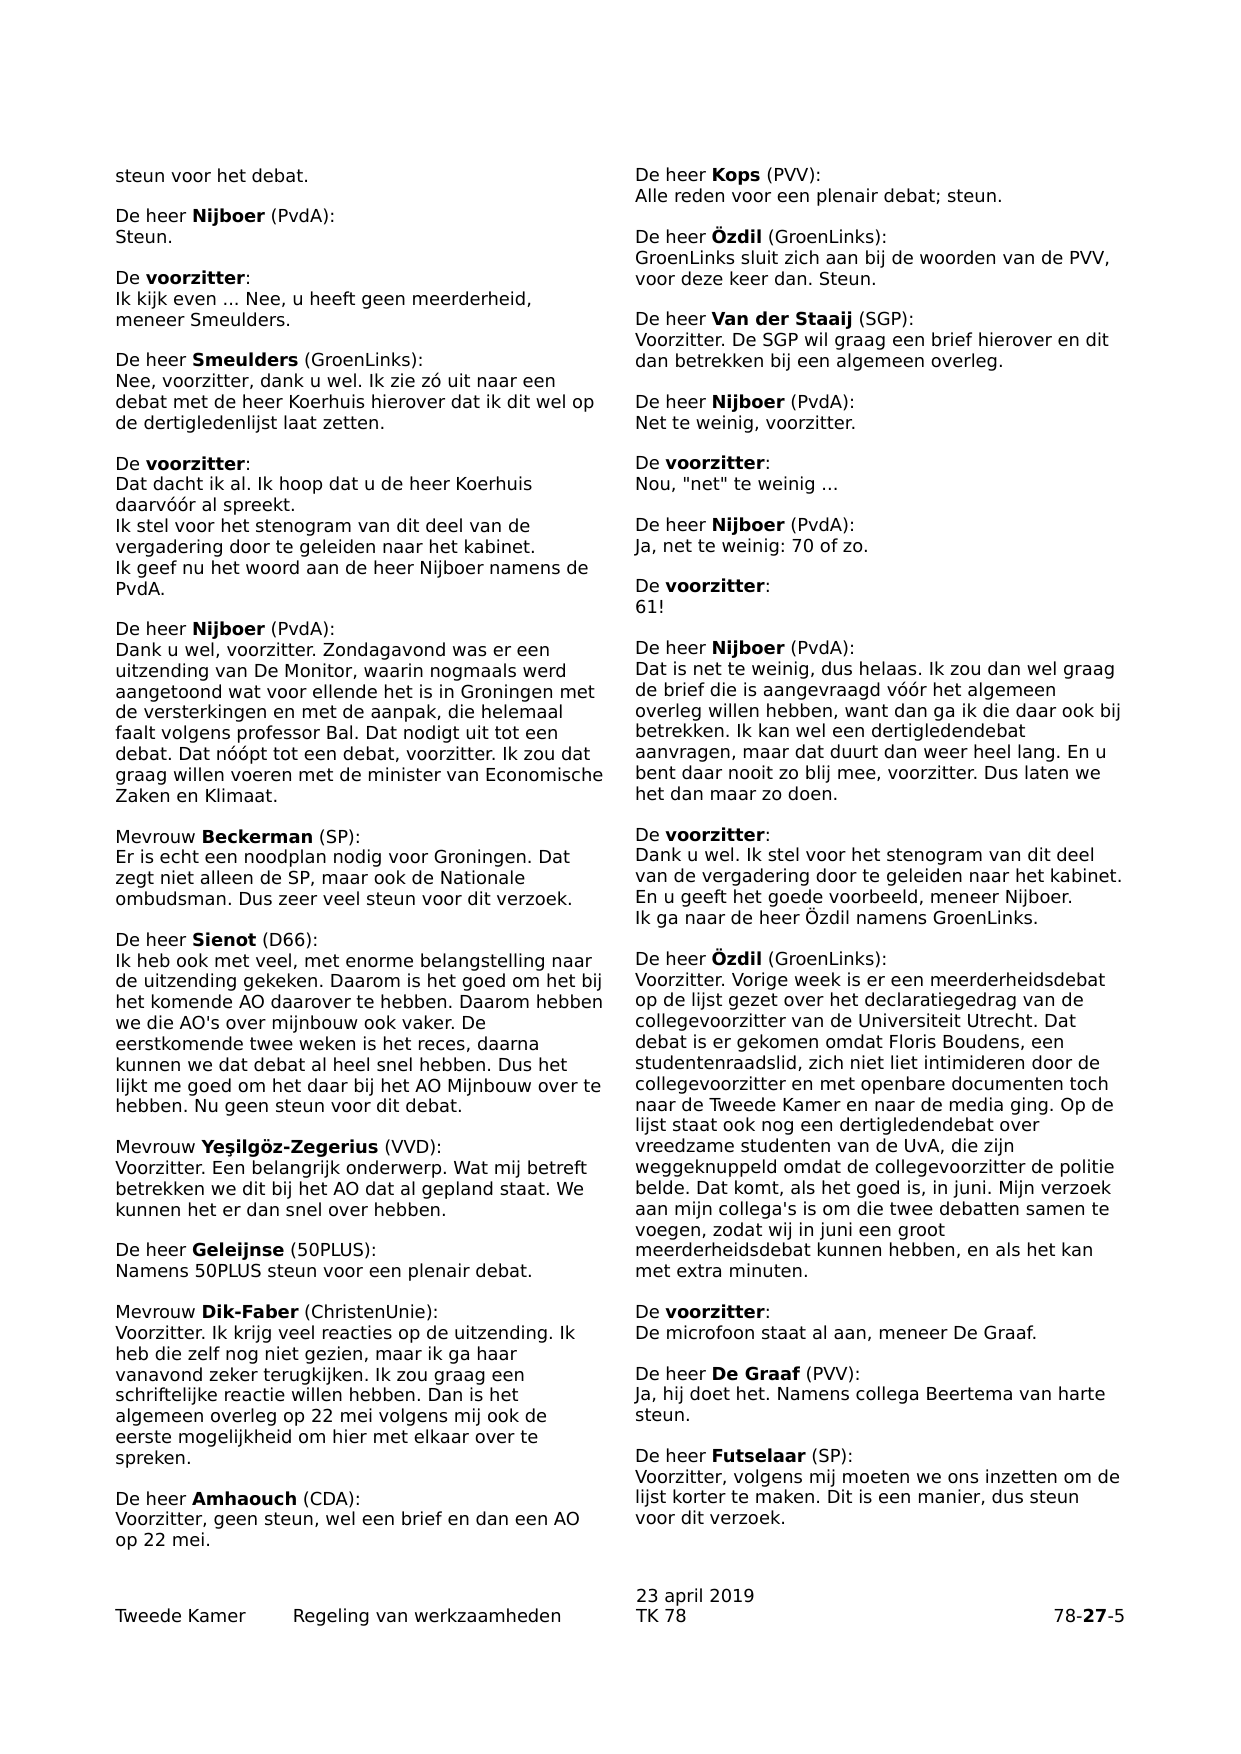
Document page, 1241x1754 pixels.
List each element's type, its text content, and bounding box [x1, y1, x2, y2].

text Ik kijk even ... Nee, u heeft geen meerderheid, meneer Smeulders. [115, 288, 605, 330]
text Dat dacht ik al. Ik hoop dat u de heer Koerhuis daarvóór al spreekt. [115, 474, 605, 516]
text Er is echt een noodplan nodig voor Groningen. Dat zegt niet alleen de SP, maar ook de Nationale ombudsman. Dus zeer veel steun voor dit verzoek. [115, 847, 605, 910]
text De heer Nijboer (PvdA): [635, 638, 1125, 659]
text De heer Kops (PVV): [635, 165, 1125, 186]
text Ik stel voor het stenogram van dit deel van de vergadering door te geleiden naar het kabinet. [115, 516, 605, 557]
text Steun. [115, 227, 605, 248]
text Mevrouw Beckerman (SP): [115, 826, 605, 847]
text Voorzitter, volgens mij moeten we ons inzetten om de lijst korter te maken. Dit is een manier, dus steun voor dit verzoek. [635, 1466, 1125, 1529]
text De voorzitter: [115, 268, 605, 288]
text De heer Özdil (GroenLinks): [635, 948, 1125, 969]
text Dank u wel. Ik stel voor het stenogram van dit deel van de vergadering door te geleiden naar het kabinet. En u geeft het goede voorbeeld, meneer Nijboer. [635, 845, 1125, 908]
text De voorzitter: [635, 453, 1125, 474]
text Mevrouw Dik-Faber (ChristenUnie): [115, 1302, 605, 1323]
text Ja, hij doet het. Namens collega Beertema van harte steun. [635, 1384, 1125, 1426]
text De heer Nijboer (PvdA): [635, 515, 1125, 536]
text 61! [635, 597, 1125, 618]
text De voorzitter: [115, 453, 605, 474]
text De heer Geleijnse (50PLUS): [115, 1240, 605, 1261]
text De voorzitter: [635, 824, 1125, 845]
text Voorzitter. Een belangrijk onderwerp. Wat mij betreft betrekken we dit bij het AO dat al gepland staat. We kunnen het er dan snel over hebben. [115, 1158, 605, 1220]
text Ik ga naar de heer Özdil namens GroenLinks. [635, 908, 1125, 928]
text De heer Nijboer (PvdA): [635, 392, 1125, 412]
text Voorzitter. Ik krijg veel reacties op de uitzending. Ik heb die zelf nog niet gezien, maar ik ga haar vanavond zeker terugkijken. Ik zou graag een schriftelijke reactie willen hebben. Dan is het algemeen overleg op 22 mei volgens mij ook de eerste mogelijkheid om hier met elkaar over te spreken. [115, 1323, 605, 1468]
text De heer Smeulders (GroenLinks): [115, 350, 605, 371]
text Mevrouw Yeşilgöz-Zegerius (VVD): [115, 1137, 605, 1158]
text Net te weinig, voorzitter. [635, 412, 1125, 433]
text Voorzitter. Vorige week is er een meerderheidsdebat op de lijst gezet over het declaratiegedrag van de collegevoorzitter van de Universiteit Utrecht. Dat debat is er gekomen omdat Floris Boudens, een studentenraadslid, zich niet liet intimideren door de collegevoorzitter en met openbare documenten toch naar de Tweede Kamer en naar de media ging. Op de lijst staat ook nog een dertigledendebat over vreedzame studenten van de UvA, die zijn weggeknuppeld omdat de collegevoorzitter de politie belde. Dat komt, als het goed is, in juni. Mijn verzoek aan mijn collega's is om die twee debatten samen te voegen, zodat wij in juni een groot meerderheidsdebat kunnen hebben, en als het kan met extra minuten. [635, 969, 1125, 1282]
text Namens 50PLUS steun voor een plenair debat. [115, 1261, 605, 1282]
text GroenLinks sluit zich aan bij de woorden van de PVV, voor deze keer dan. Steun. [635, 248, 1125, 289]
text De heer Amhaouch (CDA): [115, 1488, 605, 1509]
text De heer Sienot (D66): [115, 930, 605, 950]
text Nou, "net" te weinig ... [635, 474, 1125, 495]
text Ik geef nu het woord aan de heer Nijboer namens de PvdA. [115, 557, 605, 599]
text Dat is net te weinig, dus helaas. Ik zou dan wel graag de brief die is aangevraagd vóór het algemeen overleg willen hebben, want dan ga ik die daar ook bij betrekken. Ik kan wel een dertigledendebat aanvragen, maar dat duurt dan weer heel lang. En u bent daar nooit zo blij mee, voorzitter. Dus laten we het dan maar zo doen. [635, 659, 1125, 804]
text De microfoon staat al aan, meneer De Graaf. [635, 1322, 1125, 1343]
text Nee, voorzitter, dank u wel. Ik zie zó uit naar een debat met de heer Koerhuis hierover dat ik dit wel op de dertigledenlijst laat zetten. [115, 371, 605, 433]
text De heer Van der Staaij (SGP): [635, 309, 1125, 330]
text Voorzitter. De SGP wil graag een brief hierover en dit dan betrekken bij een algemeen overleg. [635, 330, 1125, 372]
text De heer Futselaar (SP): [635, 1446, 1125, 1466]
text De heer Nijboer (PvdA): [115, 619, 605, 640]
text steun voor het debat. [115, 165, 605, 186]
text De heer De Graaf (PVV): [635, 1363, 1125, 1384]
text De voorzitter: [635, 576, 1125, 597]
text De heer Nijboer (PvdA): [115, 206, 605, 227]
text Voorzitter, geen steun, wel een brief en dan een AO op 22 mei. [115, 1509, 605, 1551]
text De voorzitter: [635, 1302, 1125, 1322]
text Ja, net te weinig: 70 of zo. [635, 536, 1125, 556]
text De heer Özdil (GroenLinks): [635, 227, 1125, 248]
text Alle reden voor een plenair debat; steun. [635, 186, 1125, 207]
text Ik heb ook met veel, met enorme belangstelling naar de uitzending gekeken. Daarom is het goed om het bij het komende AO daarover te hebben. Daarom hebben we die AO's over mijnbouw ook vaker. De eerstkomende twee weken is het reces, daarna kunnen we dat debat al heel snel hebben. Dus het lijkt me goed om het daar bij het AO Mijnbouw over te hebben. Nu geen steun voor dit debat. [115, 950, 605, 1117]
text Dank u wel, voorzitter. Zondagavond was er een uitzending van De Monitor, waarin nogmaals werd aangetoond wat voor ellende het is in Groningen met de versterkingen en met de aanpak, die helemaal faalt volgens professor Bal. Dat nodigt uit tot een debat. Dat nóópt tot een debat, voorzitter. Ik zou dat graag willen voeren met de minister van Economische Zaken en Klimaat. [115, 640, 605, 806]
